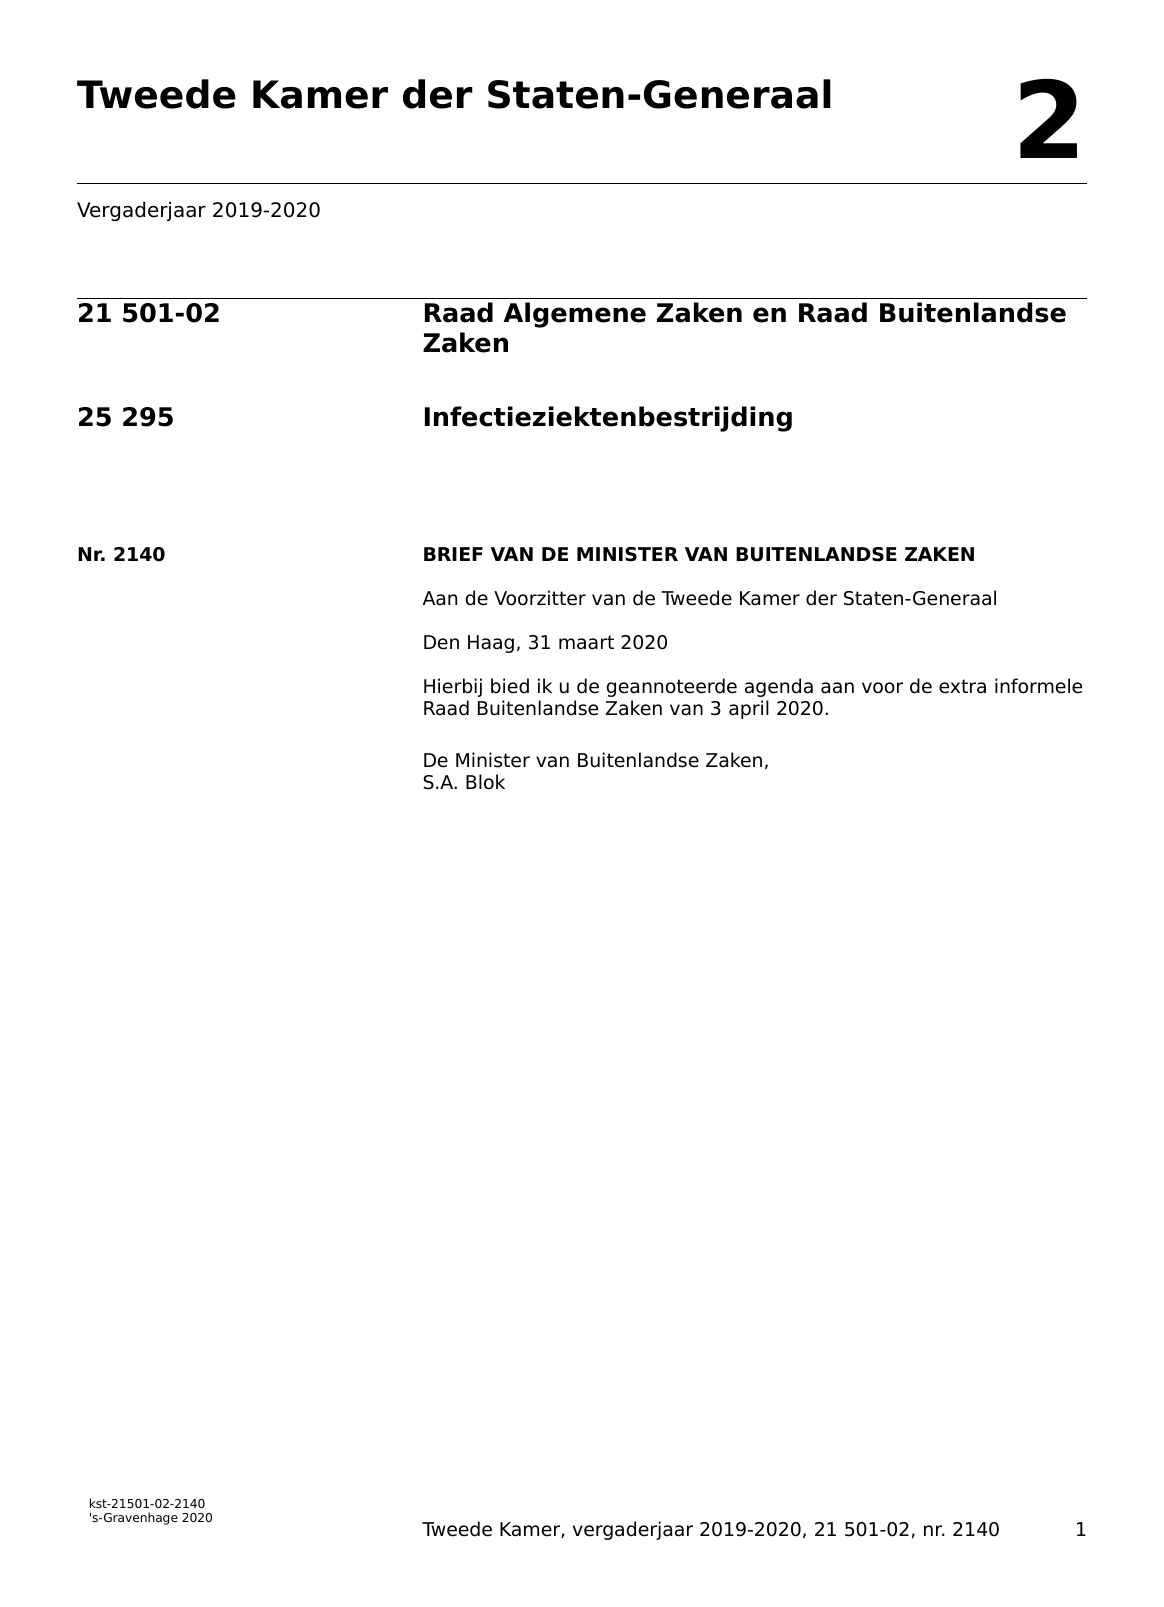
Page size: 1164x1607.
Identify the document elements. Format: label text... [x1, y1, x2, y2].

table_cell Vergaderjaar 2019-2020 [77, 184, 1087, 298]
text Hierbij bied ik u de geannoteerde agenda aan voor de extra informele Raad Buitenlandse Zaken van 3 april 2020. [422, 676, 1087, 720]
subtitle 21 501-02 Raad Algemene Zaken en Raad Buitenlandse Zaken [77, 299, 1087, 358]
table_header 2 [886, 59, 1087, 183]
text Aan de Voorzitter van de Tweede Kamer der Staten-Generaal [422, 588, 1087, 609]
text Den Haag, 31 maart 2020 [422, 632, 1087, 654]
subtitle Nr. 2140 BRIEF VAN DE MINISTER VAN BUITENLANDSE ZAKEN [77, 543, 1087, 565]
table_header Tweede Kamer der Staten-Generaal [77, 59, 886, 183]
text 's-Gravenhage 2020 [88, 1511, 323, 1525]
subtitle 25 295 Infectieziektenbestrijding [77, 403, 1087, 432]
text kst-21501-02-2140 [88, 1497, 323, 1511]
text De Minister van Buitenlandse Zaken, S.A. Blok [422, 750, 1087, 794]
